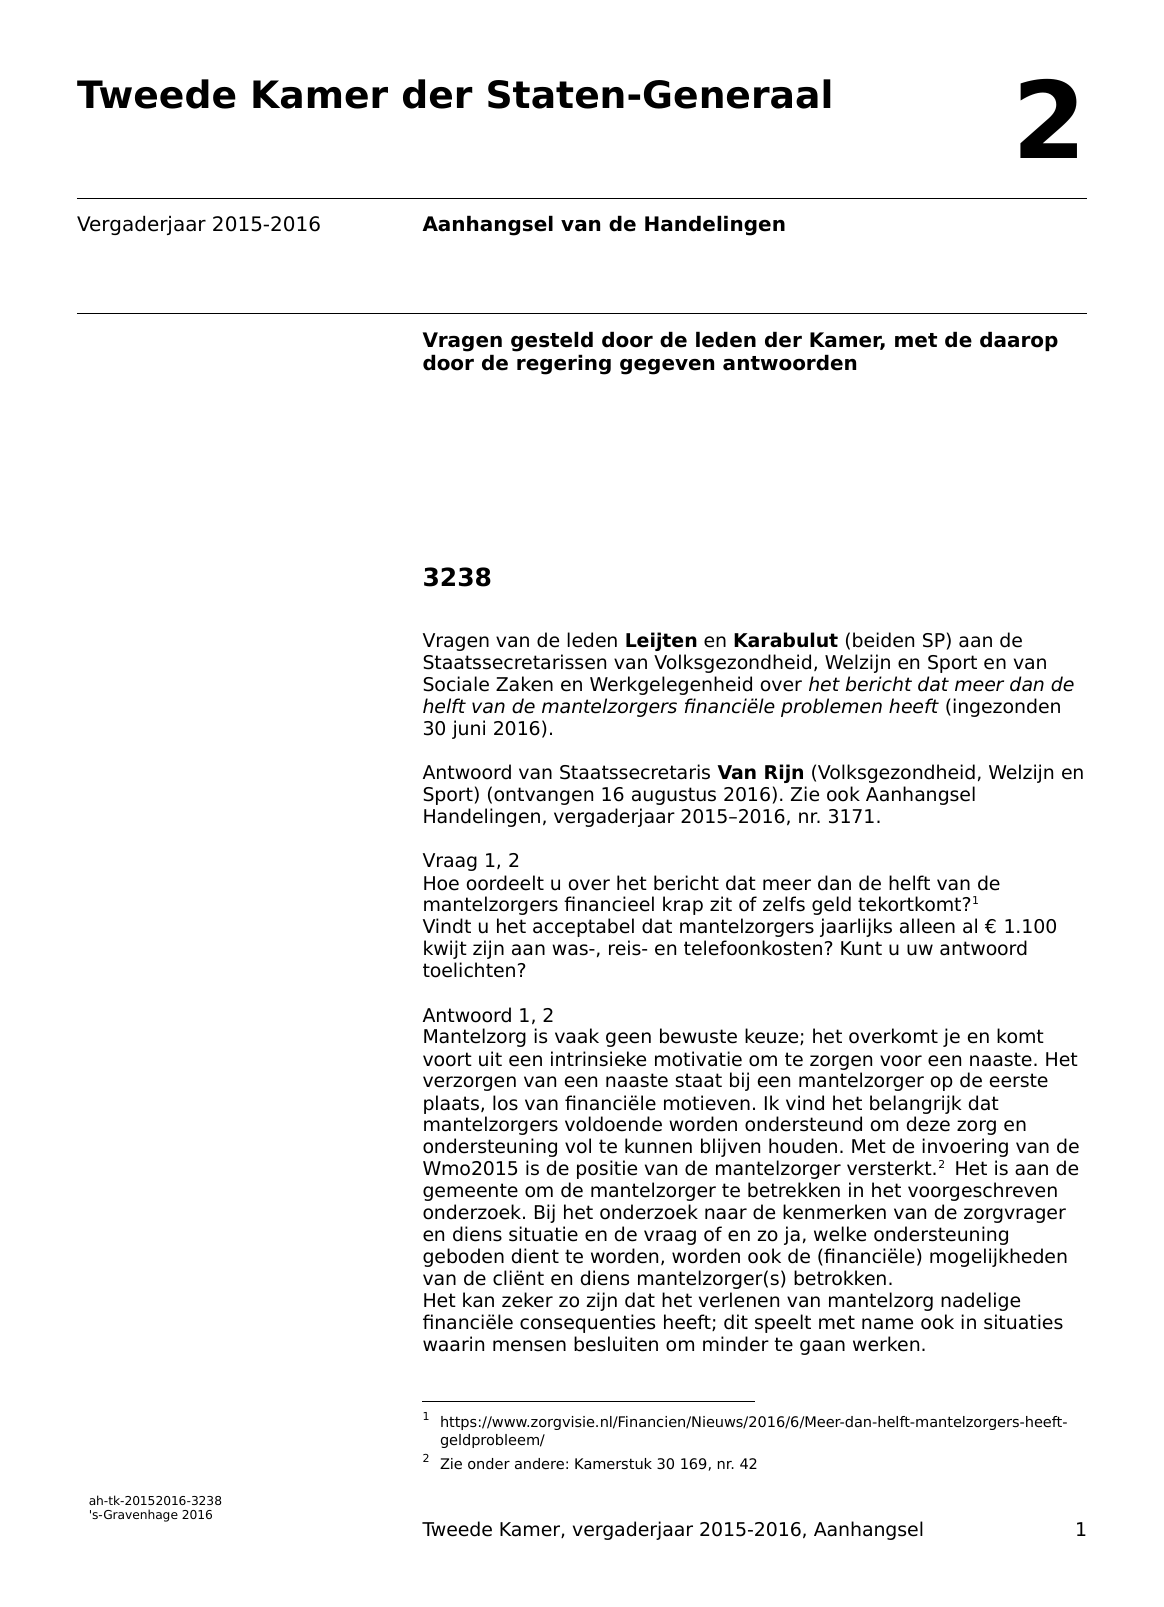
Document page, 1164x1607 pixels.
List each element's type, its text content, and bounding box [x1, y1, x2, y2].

table_header 2 [886, 59, 1087, 198]
text Antwoord van Staatssecretaris Van Rijn (Volksgezondheid, Welzijn en Sport) (ontvangen 16 augustus 2016). Zie ook Aanhangsel Handelingen, vergaderjaar 2015–2016, nr. 3171. [422, 762, 1087, 828]
text ah-tk-20152016-3238 [88, 1494, 323, 1508]
text https://www.zorgvisie.nl/Financien/Nieuws/2016/6/Meer-dan-helft-mantelzorgers-heeft-geldprobleem/ [422, 1410, 1087, 1449]
text Vindt u het acceptabel dat mantelzorgers jaarlijks alleen al € 1.100 kwijt zijn aan was-, reis- en telefoonkosten? Kunt u uw antwoord toelichten? [422, 916, 1087, 982]
text Mantelzorg is vaak geen bewuste keuze; het overkomt je en komt voort uit een intrinsieke motivatie om te zorgen voor een naaste. Het verzorgen van een naaste staat bij een mantelzorger op de eerste plaats, los van financiële motieven. Ik vind het belangrijk dat mantelzorgers voldoende worden ondersteund om deze zorg en ondersteuning vol te kunnen blijven houden. Met de invoering van de Wmo2015 is de positie van de mantelzorger versterkt. Het is aan de gemeente om de mantelzorger te betrekken in het voorgeschreven onderzoek. Bij het onderzoek naar de kenmerken van de zorgvrager en diens situatie en de vraag of en zo ja, welke ondersteuning geboden dient te worden, worden ook de (financiële) mogelijkheden van de cliënt en diens mantelzorger(s) betrokken. [422, 1026, 1087, 1290]
text 3238 [422, 563, 1087, 592]
table_cell [77, 314, 422, 375]
text Antwoord 1, 2 [422, 1004, 1087, 1026]
table_cell Vergaderjaar 2015-2016 [77, 199, 422, 313]
text Vragen van de leden Leijten en Karabulut (beiden SP) aan de Staatssecretarissen van Volksgezondheid, Welzijn en Sport en van Sociale Zaken en Werkgelegenheid over het bericht dat meer dan de helft van de mantelzorgers financiële problemen heeft (ingezonden 30 juni 2016). [422, 630, 1087, 740]
text Het kan zeker zo zijn dat het verlenen van mantelzorg nadelige financiële consequenties heeft; dit speelt met name ook in situaties waarin mensen besluiten om minder te gaan werken. [422, 1290, 1087, 1356]
table_cell Vragen gesteld door de leden der Kamer, met de daarop door de regering gegeven antwoorden [422, 314, 1087, 375]
text 's-Gravenhage 2016 [88, 1508, 323, 1522]
text Hoe oordeelt u over het bericht dat meer dan de helft van de mantelzorgers financieel krap zit of zelfs geld tekortkomt? [422, 872, 1087, 916]
table_header Tweede Kamer der Staten-Generaal [77, 59, 886, 198]
table_cell Aanhangsel van de Handelingen [422, 199, 1087, 313]
text Vraag 1, 2 [422, 850, 1087, 872]
text Zie onder andere: Kamerstuk 30 169, nr. 42 [422, 1452, 1087, 1474]
